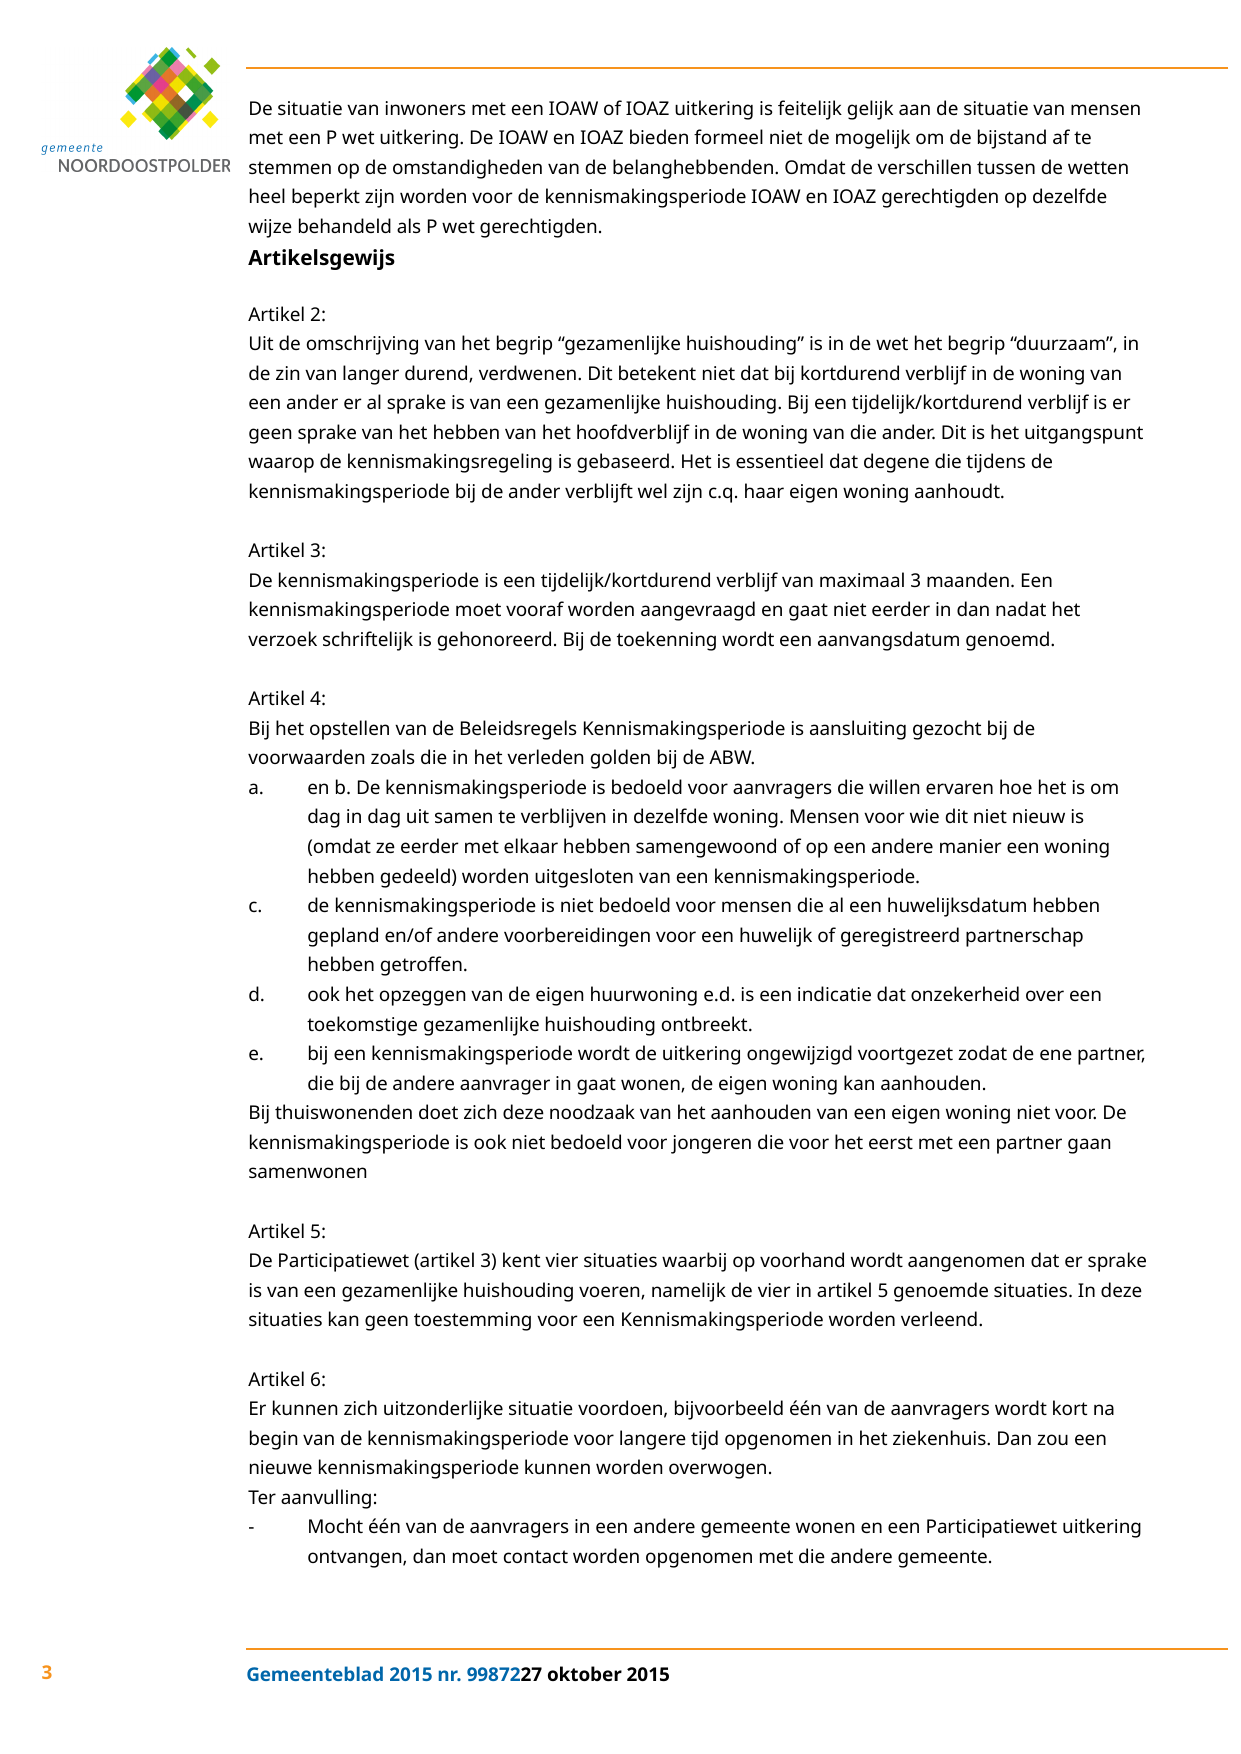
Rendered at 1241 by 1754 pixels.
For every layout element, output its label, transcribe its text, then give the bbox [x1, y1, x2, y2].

text Artikel 2: [248, 301, 1152, 326]
list ook het opzeggen van de eigen huurwoning e.d. is een indicatie dat onzekerheid over een toekomstige gezamenlijke huishouding ontbreekt. [248, 981, 1152, 1036]
list Mocht één van de aanvragers in een andere gemeente wonen en een Participatiewet uitkering ontvangen, dan moet contact worden opgenomen met die andere gemeente. [248, 1514, 1152, 1569]
text Artikel 3: [248, 537, 1152, 563]
text Artikelsgewijs [248, 243, 1152, 271]
text voorwaarden zoals die in het verleden golden bij de ABW. [248, 744, 1152, 770]
text Artikel 5: [248, 1218, 1152, 1243]
text Artikel 6: [248, 1366, 1152, 1391]
text De kennismakingsperiode is een tijdelijk/kortdurend verblijf van maximaal 3 maanden. Een kennismakingsperiode moet vooraf worden aangevraagd en gaat niet eerder in dan nadat het verzoek schriftelijk is gehonoreerd. Bij de toekenning wordt een aanvangsdatum genoemd. [248, 567, 1152, 652]
text Bij het opstellen van de Beleidsregels Kennismakingsperiode is aansluiting gezocht bij de [248, 715, 1152, 741]
text De situatie van inwoners met een IOAW of IOAZ uitkering is feitelijk gelijk aan de situatie van mensen met een P wet uitkering. De IOAW en IOAZ bieden formeel niet de mogelijk om de bijstand af te stemmen op de omstandigheden van de belanghebbenden. Omdat de verschillen tussen de wetten heel beperkt zijn worden voor de kennismakingsperiode IOAW en IOAZ gerechtigden op dezelfde wijze behandeld als P wet gerechtigden. [248, 95, 1152, 239]
list de kennismakingsperiode is niet bedoeld voor mensen die al een huwelijksdatum hebben gepland en/of andere voorbereidingen voor een huwelijk of geregistreerd partnerschap hebben getroffen. [248, 892, 1152, 977]
text De Participatiewet (artikel 3) kent vier situaties waarbij op voorhand wordt aangenomen dat er sprake is van een gezamenlijke huishouding voeren, namelijk de vier in artikel 5 genoemde situaties. In deze situaties kan geen toestemming voor een Kennismakingsperiode worden verleend. [248, 1247, 1152, 1332]
picture [41, 47, 231, 172]
text Ter aanvulling: [248, 1484, 1152, 1510]
text Artikel 4: [248, 685, 1152, 711]
text Er kunnen zich uitzonderlijke situatie voordoen, bijvoorbeeld één van de aanvragers wordt kort na begin van de kennismakingsperiode voor langere tijd opgenomen in het ziekenhuis. Dan zou een nieuwe kennismakingsperiode kunnen worden overwogen. [248, 1395, 1152, 1480]
text Bij thuiswonenden doet zich deze noodzaak van het aanhouden van een eigen woning niet voor. De kennismakingsperiode is ook niet bedoeld voor jongeren die voor het eerst met een partner gaan samenwonen [248, 1099, 1152, 1184]
text Uit de omschrijving van het begrip “gezamenlijke huishouding” is in de wet het begrip “duurzaam”, in de zin van langer durend, verdwenen. Dit betekent niet dat bij kortdurend verblijf in de woning van een ander er al sprake is van een gezamenlijke huishouding. Bij een tijdelijk/kortdurend verblijf is er geen sprake van het hebben van het hoofdverblijf in de woning van die ander. Dit is het uitgangspunt waarop de kennismakingsregeling is gebaseerd. Het is essentieel dat degene die tijdens de kennismakingsperiode bij de ander verblijft wel zijn c.q. haar eigen woning aanhoudt. [248, 330, 1152, 504]
list bij een kennismakingsperiode wordt de uitkering ongewijzigd voortgezet zodat de ene partner, die bij de andere aanvrager in gaat wonen, de eigen woning kan aanhouden. [248, 1040, 1152, 1096]
list en b. De kennismakingsperiode is bedoeld voor aanvragers die willen ervaren hoe het is om dag in dag uit samen te verblijven in dezelfde woning. Mensen voor wie dit niet nieuw is (omdat ze eerder met elkaar hebben samengewoond of op een andere manier een woning hebben gedeeld) worden uitgesloten van een kennismakingsperiode. [248, 774, 1152, 888]
